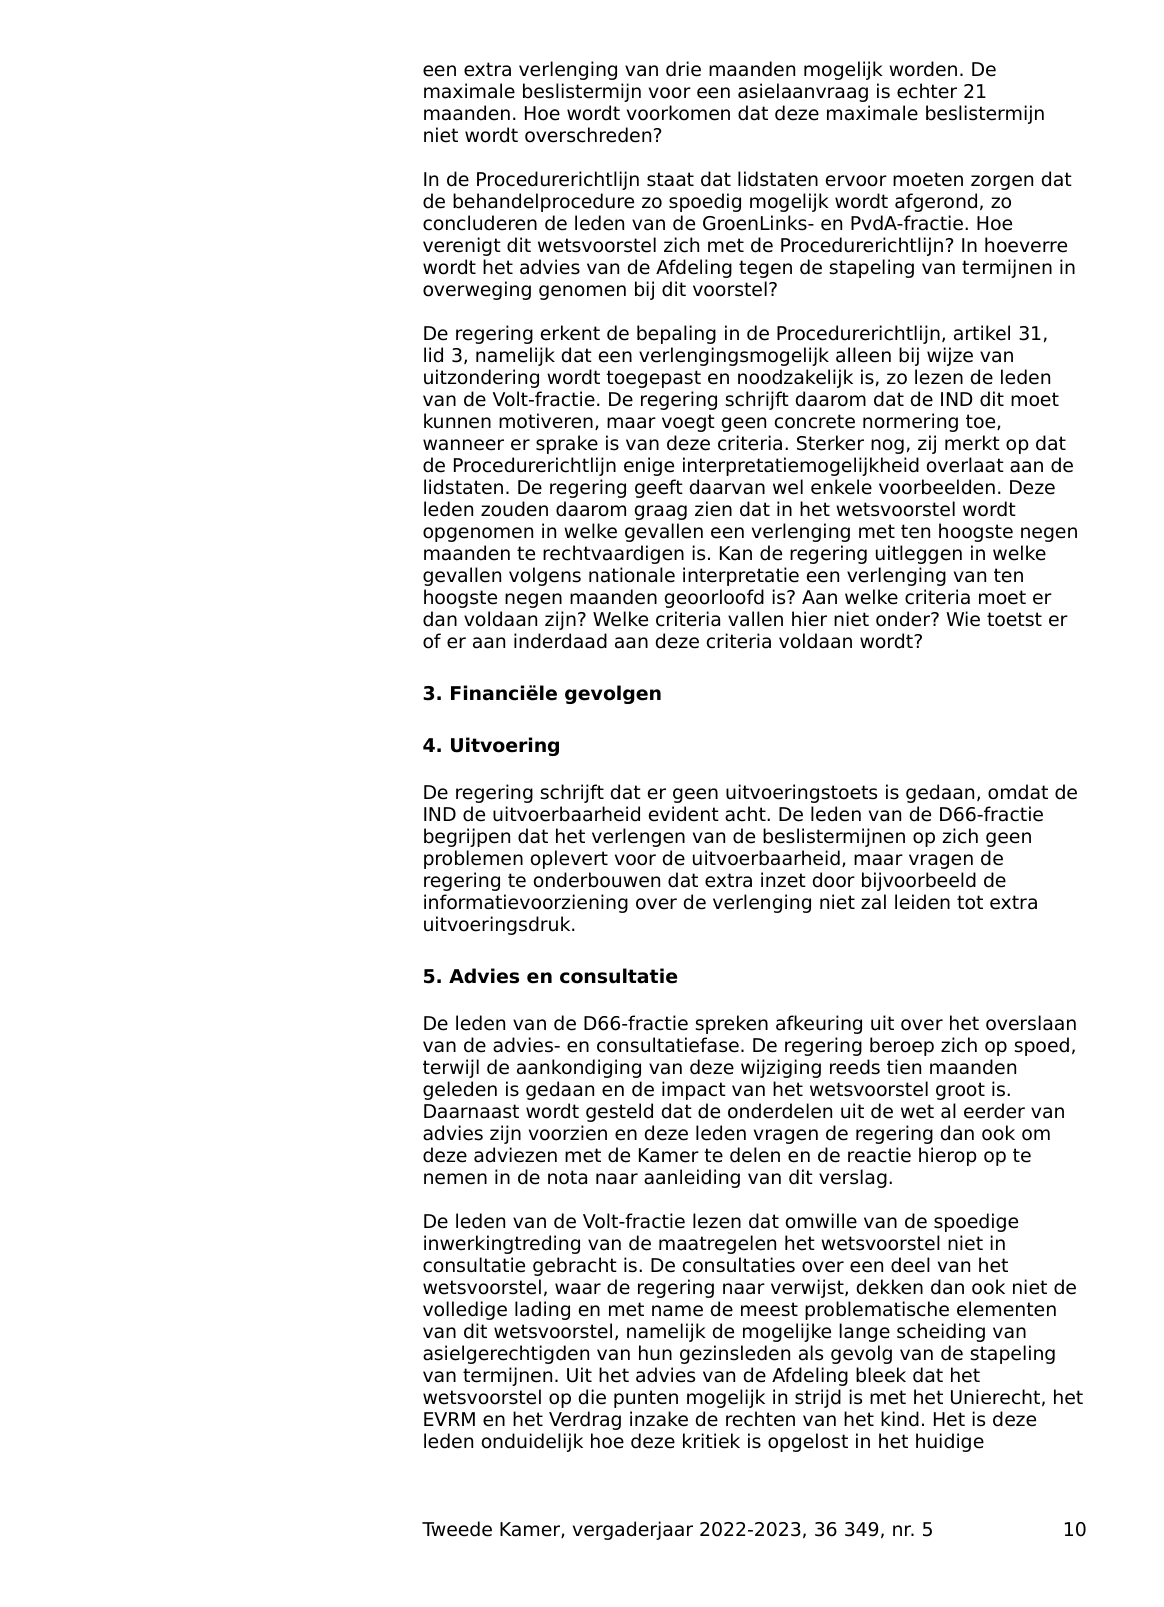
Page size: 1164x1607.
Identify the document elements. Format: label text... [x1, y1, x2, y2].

text De regering schrijft dat er geen uitvoeringstoets is gedaan, omdat de IND de uitvoerbaarheid evident acht. De leden van de D66-fractie begrijpen dat het verlengen van de beslistermijnen op zich geen problemen oplevert voor de uitvoerbaarheid, maar vragen de regering te onderbouwen dat extra inzet door bijvoorbeeld de informatievoorziening over de verlenging niet zal leiden tot extra uitvoeringsdruk. [422, 782, 1087, 936]
text De leden van de Volt-fractie lezen dat omwille van de spoedige inwerkingtreding van de maatregelen het wetsvoorstel niet in consultatie gebracht is. De consultaties over een deel van het wetsvoorstel, waar de regering naar verwijst, dekken dan ook niet de volledige lading en met name de meest problematische elementen van dit wetsvoorstel, namelijk de mogelijke lange scheiding van asielgerechtigden van hun gezinsleden als gevolg van de stapeling van termijnen. Uit het advies van de Afdeling bleek dat het wetsvoorstel op die punten mogelijk in strijd is met het Unierecht, het EVRM en het Verdrag inzake de rechten van het kind. Het is deze leden onduidelijk hoe deze kritiek is opgelost in het huidige [422, 1211, 1087, 1452]
text De leden van de D66-fractie spreken afkeuring uit over het overslaan van de advies- en consultatiefase. De regering beroep zich op spoed, terwijl de aankondiging van deze wijziging reeds tien maanden geleden is gedaan en de impact van het wetsvoorstel groot is. Daarnaast wordt gesteld dat de onderdelen uit de wet al eerder van advies zijn voorzien en deze leden vragen de regering dan ook om deze adviezen met de Kamer te delen en de reactie hierop op te nemen in de nota naar aanleiding van dit verslag. [422, 1013, 1087, 1188]
text In de Procedurerichtlijn staat dat lidstaten ervoor moeten zorgen dat de behandelprocedure zo spoedig mogelijk wordt afgerond, zo concluderen de leden van de GroenLinks- en PvdA-fractie. Hoe verenigt dit wetsvoorstel zich met de Procedurerichtlijn? In hoeverre wordt het advies van de Afdeling tegen de stapeling van termijnen in overweging genomen bij dit voorstel? [422, 169, 1087, 301]
text De regering erkent de bepaling in de Procedurerichtlijn, artikel 31, lid 3, namelijk dat een verlengingsmogelijk alleen bij wijze van uitzondering wordt toegepast en noodzakelijk is, zo lezen de leden van de Volt-fractie. De regering schrijft daarom dat de IND dit moet kunnen motiveren, maar voegt geen concrete normering toe, wanneer er sprake is van deze criteria. Sterker nog, zij merkt op dat de Procedurerichtlijn enige interpretatiemogelijkheid overlaat aan de lidstaten. De regering geeft daarvan wel enkele voorbeelden. Deze leden zouden daarom graag zien dat in het wetsvoorstel wordt opgenomen in welke gevallen een verlenging met ten hoogste negen maanden te rechtvaardigen is. Kan de regering uitleggen in welke gevallen volgens nationale interpretatie een verlenging van ten hoogste negen maanden geoorloofd is? Aan welke criteria moet er dan voldaan zijn? Welke criteria vallen hier niet onder? Wie toetst er of er aan inderdaad aan deze criteria voldaan wordt? [422, 323, 1087, 653]
subtitle 4. Uitvoering [422, 735, 1087, 757]
text een extra verlenging van drie maanden mogelijk worden. De maximale beslistermijn voor een asielaanvraag is echter 21 maanden. Hoe wordt voorkomen dat deze maximale beslistermijn niet wordt overschreden? [422, 59, 1087, 147]
subtitle 3. Financiële gevolgen [422, 683, 1087, 705]
subtitle 5. Advies en consultatie [422, 966, 1087, 988]
